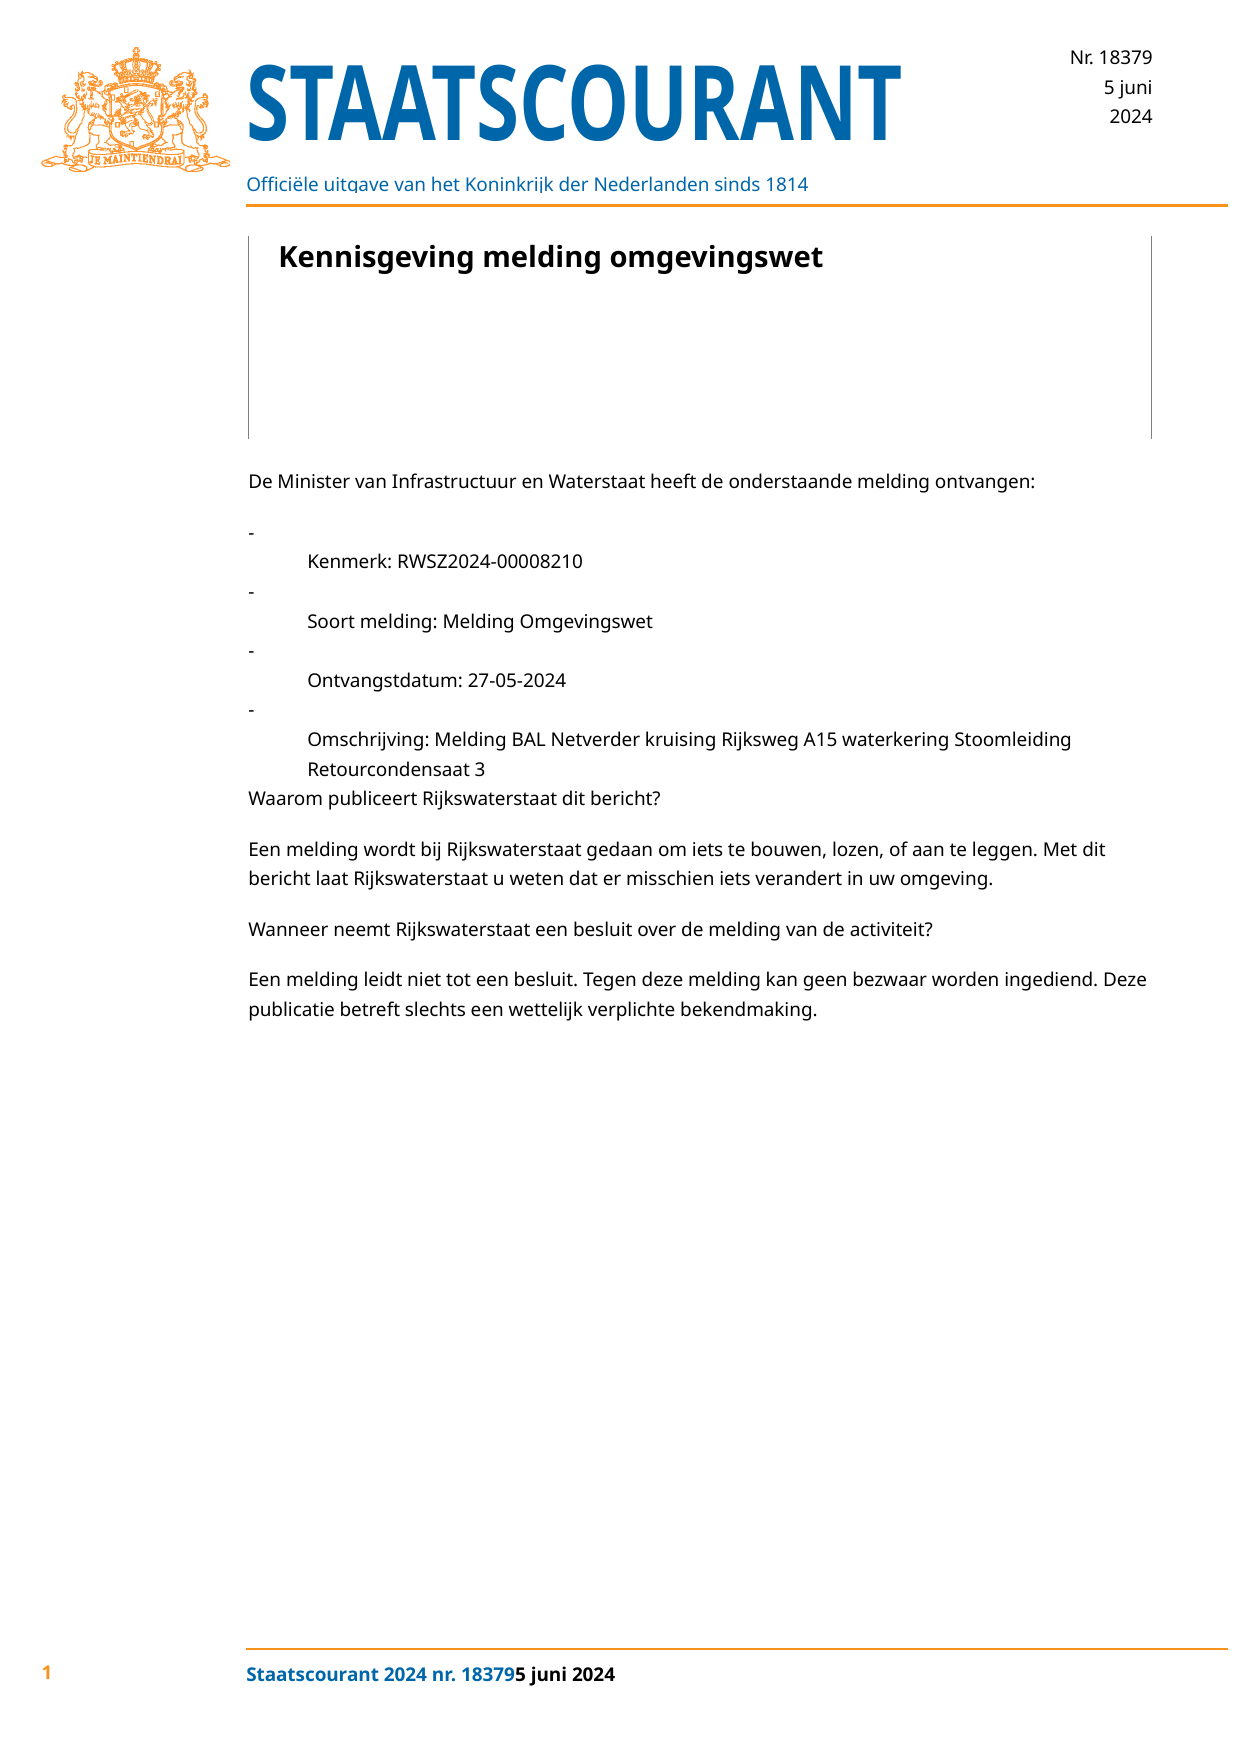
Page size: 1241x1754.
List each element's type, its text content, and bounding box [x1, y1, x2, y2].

picture [41, 47, 231, 172]
text Wanneer neemt Rijkswaterstaat een besluit over de melding van de activiteit? [248, 916, 1152, 941]
list Kenmerk: RWSZ2024-00008210 [248, 549, 1152, 574]
list Omschrijving: Melding BAL Netverder kruising Rijksweg A15 waterkering Stoomleiding Retourcondensaat 3 [248, 726, 1152, 781]
table_header Kennisgeving melding omgevingswet [249, 236, 850, 439]
text De Minister van Infrastructuur en Waterstaat heeft de onderstaande melding ontvangen: [248, 469, 1152, 494]
list Soort melding: Melding Omgevingswet [248, 608, 1152, 633]
text Een melding leidt niet tot een besluit. Tegen deze melding kan geen bezwaar worden ingediend. Deze publicatie betreft slechts een wettelijk verplichte bekendmaking. [248, 966, 1152, 1021]
table_header [850, 236, 912, 413]
text Waarom publiceert Rijkswaterstaat dit bericht? [248, 785, 1152, 811]
table_header [850, 414, 1151, 439]
text Een melding wordt bij Rijkswaterstaat gedaan om iets te bouwen, lozen, of aan te leggen. Met dit bericht laat Rijkswaterstaat u weten dat er misschien iets verandert in uw omgeving. [248, 836, 1152, 891]
table_header [1090, 236, 1151, 413]
picture [912, 236, 1090, 414]
list Ontvangstdatum: 27-05-2024 [248, 667, 1152, 693]
